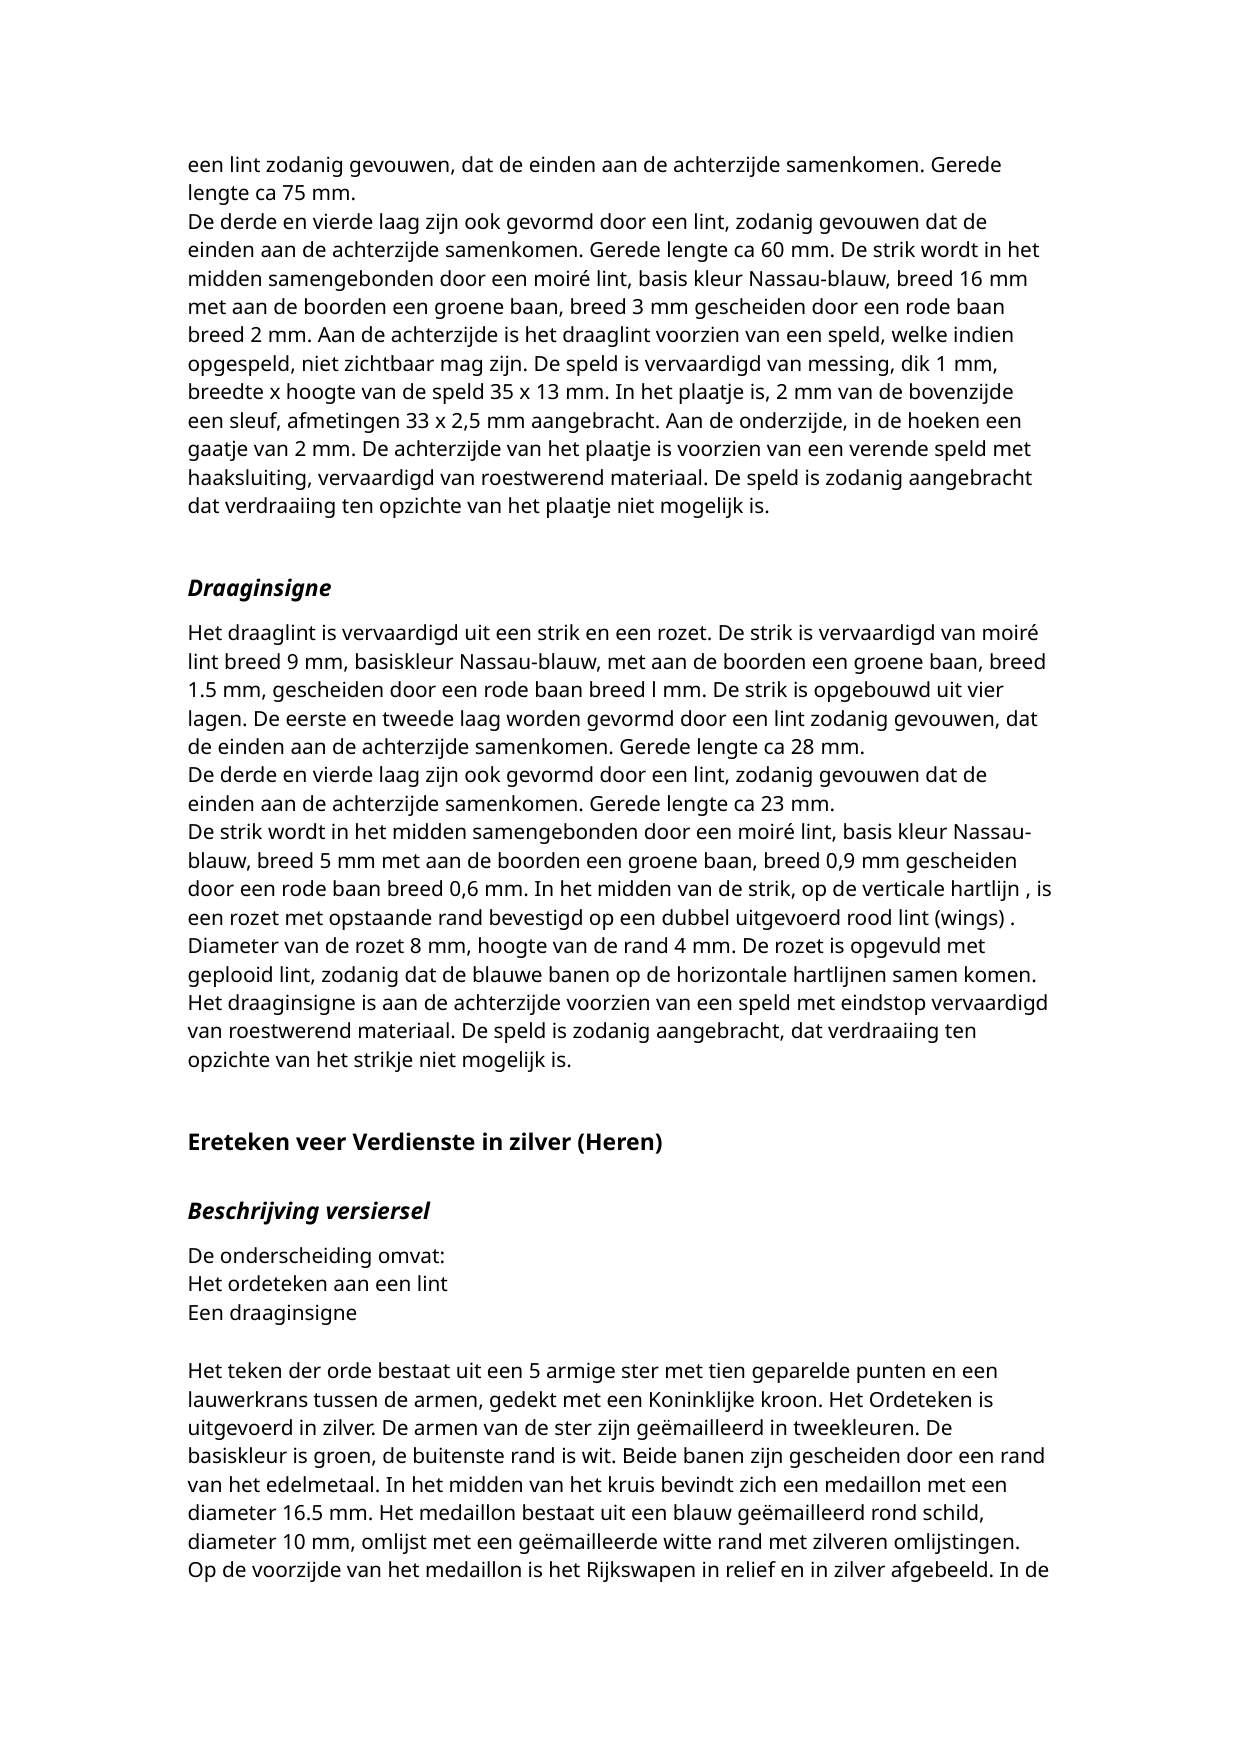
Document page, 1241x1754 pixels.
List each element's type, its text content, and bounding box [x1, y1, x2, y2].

text Het teken der orde bestaat uit een 5 armige ster met tien geparelde punten en een lauwerkrans tussen de armen, gedekt met een Koninklijke kroon. Het Ordeteken is uitgevoerd in zilver. De armen van de ster zijn geëmailleerd in tweekleuren. De basiskleur is groen, de buitenste rand is wit. Beide banen zijn gescheiden door een rand van het edelmetaal. In het midden van het kruis bevindt zich een medaillon met een diameter 16.5 mm. Het medaillon bestaat uit een blauw geëmailleerd rond schild, diameter 10 mm, omlijst met een geëmailleerde witte rand met zilveren omlijstingen. Op de voorzijde van het medaillon is het Rijkswapen in relief en in zilver afgebeeld. In de [187, 1356, 1053, 1584]
text De derde en vierde laag zijn ook gevormd door een lint, zodanig gevouwen dat de einden aan de achterzijde samenkomen. Gerede lengte ca 60 mm. De strik wordt in het midden samengebonden door een moiré lint, basis kleur Nassau-blauw, breed 16 mm met aan de boorden een groene baan, breed 3 mm gescheiden door een rode baan breed 2 mm. Aan de achterzijde is het draaglint voorzien van een speld, welke indien opgespeld, niet zichtbaar mag zijn. De speld is vervaardigd van messing, dik 1 mm, breedte x hoogte van de speld 35 x 13 mm. In het plaatje is, 2 mm van de bovenzijde een sleuf, afmetingen 33 x 2,5 mm aangebracht. Aan de onderzijde, in de hoeken een gaatje van 2 mm. De achterzijde van het plaatje is voorzien van een verende speld met haaksluiting, vervaardigd van roestwerend materiaal. De speld is zodanig aangebracht dat verdraaiing ten opzichte van het plaatje niet mogelijk is. [187, 207, 1053, 520]
subtitle Ereteken veer Verdienste in zilver (Heren) [187, 1126, 1053, 1157]
subtitle Draaginsigne [187, 572, 1053, 603]
text Het ordeteken aan een lint [187, 1269, 1053, 1298]
text De onderscheiding omvat: [187, 1241, 1053, 1269]
text De strik wordt in het midden samengebonden door een moiré lint, basis kleur Nassau-blauw, breed 5 mm met aan de boorden een groene baan, breed 0,9 mm gescheiden door een rode baan breed 0,6 mm. In het midden van de strik, op de verticale hartlijn , is een rozet met opstaande rand bevestigd op een dubbel uitgevoerd rood lint (wings) . Diameter van de rozet 8 mm, hoogte van de rand 4 mm. De rozet is opgevuld met geplooid lint, zodanig dat de blauwe banen op de horizontale hartlijnen samen komen. Het draaginsigne is aan de achterzijde voorzien van een speld met eindstop vervaardigd van roestwerend materiaal. De speld is zodanig aangebracht, dat verdraaiing ten opzichte van het strikje niet mogelijk is. [187, 817, 1053, 1073]
text De derde en vierde laag zijn ook gevormd door een lint, zodanig gevouwen dat de einden aan de achterzijde samenkomen. Gerede lengte ca 23 mm. [187, 761, 1053, 817]
subtitle Beschrijving versiersel [187, 1195, 1053, 1226]
text Het draaglint is vervaardigd uit een strik en een rozet. De strik is vervaardigd van moiré lint breed 9 mm, basiskleur Nassau-blauw, met aan de boorden een groene baan, breed 1.5 mm, gescheiden door een rode baan breed l mm. De strik is opgebouwd uit vier lagen. De eerste en tweede laag worden gevormd door een lint zodanig gevouwen, dat de einden aan de achterzijde samenkomen. Gerede lengte ca 28 mm. [187, 618, 1053, 761]
text een lint zodanig gevouwen, dat de einden aan de achterzijde samenkomen. Gerede lengte ca 75 mm. [187, 150, 1053, 207]
text Een draaginsigne [187, 1298, 1053, 1326]
